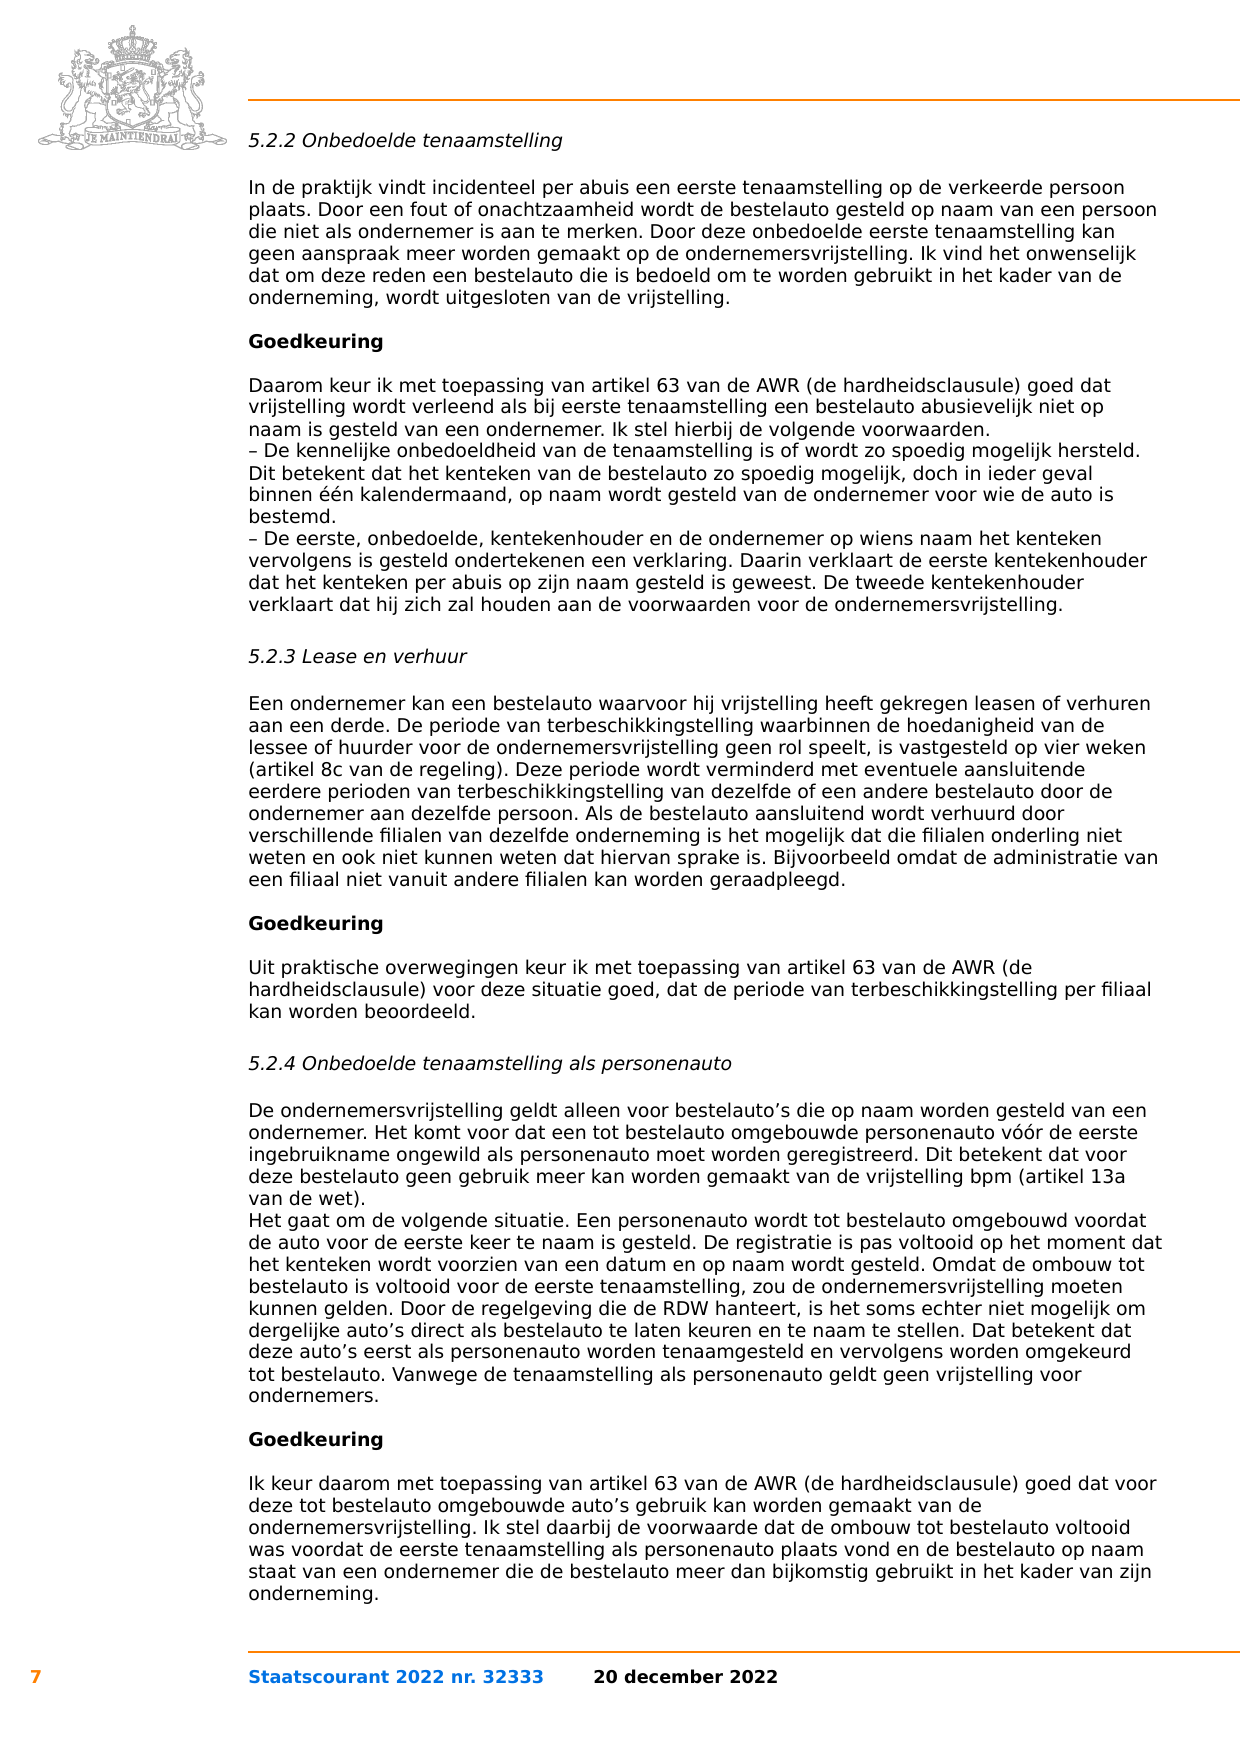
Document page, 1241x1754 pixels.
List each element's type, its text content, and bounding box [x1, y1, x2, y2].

text – De eerste, onbedoelde, kentekenhouder en de ondernemer op wiens naam het kenteken vervolgens is gesteld ondertekenen een verklaring. Daarin verklaart de eerste kentekenhouder dat het kenteken per abuis op zijn naam gesteld is geweest. De tweede kentekenhouder verklaart dat hij zich zal houden aan de voorwaarden voor de ondernemersvrijstelling. [248, 528, 1163, 616]
subtitle 5.2.3 Lease en verhuur [248, 646, 1163, 668]
subtitle Goedkeuring [248, 1429, 1163, 1451]
subtitle Goedkeuring [248, 913, 1163, 935]
subtitle 5.2.2 Onbedoelde tenaamstelling [248, 130, 1163, 152]
text – De kennelijke onbedoeldheid van de tenaamstelling is of wordt zo spoedig mogelijk hersteld. Dit betekent dat het kenteken van de bestelauto zo spoedig mogelijk, doch in ieder geval binnen één kalendermaand, op naam wordt gesteld van de ondernemer voor wie de auto is bestemd. [248, 440, 1163, 528]
text Een ondernemer kan een bestelauto waarvoor hij vrijstelling heeft gekregen leasen of verhuren aan een derde. De periode van terbeschikkingstelling waarbinnen de hoedanigheid van de lessee of huurder voor de ondernemersvrijstelling geen rol speelt, is vastgesteld op vier weken (artikel 8c van de regeling). Deze periode wordt verminderd met eventuele aansluitende eerdere perioden van terbeschikkingstelling van dezelfde of een andere bestelauto door de ondernemer aan dezelfde persoon. Als de bestelauto aansluitend wordt verhuurd door verschillende filialen van dezelfde onderneming is het mogelijk dat die filialen onderling niet weten en ook niet kunnen weten dat hiervan sprake is. Bijvoorbeeld omdat de administratie van een filiaal niet vanuit andere filialen kan worden geraadpleegd. [248, 693, 1163, 891]
subtitle 5.2.4 Onbedoelde tenaamstelling als personenauto [248, 1053, 1163, 1075]
text Daarom keur ik met toepassing van artikel 63 van de AWR (de hardheidsclausule) goed dat vrijstelling wordt verleend als bij eerste tenaamstelling een bestelauto abusievelijk niet op naam is gesteld van een ondernemer. Ik stel hierbij de volgende voorwaarden. [248, 374, 1163, 440]
subtitle Goedkeuring [248, 331, 1163, 353]
text De ondernemersvrijstelling geldt alleen voor bestelauto’s die op naam worden gesteld van een ondernemer. Het komt voor dat een tot bestelauto omgebouwde personenauto vóór de eerste ingebruikname ongewild als personenauto moet worden geregistreerd. Dit betekent dat voor deze bestelauto geen gebruik meer kan worden gemaakt van de vrijstelling bpm (artikel 13a van de wet). [248, 1100, 1163, 1209]
text Ik keur daarom met toepassing van artikel 63 van de AWR (de hardheidsclausule) goed dat voor deze tot bestelauto omgebouwde auto’s gebruik kan worden gemaakt van de ondernemersvrijstelling. Ik stel daarbij de voorwaarde dat de ombouw tot bestelauto voltooid was voordat de eerste tenaamstelling als personenauto plaats vond en de bestelauto op naam staat van een ondernemer die de bestelauto meer dan bijkomstig gebruikt in het kader van zijn onderneming. [248, 1473, 1163, 1605]
text In de praktijk vindt incidenteel per abuis een eerste tenaamstelling op de verkeerde persoon plaats. Door een fout of onachtzaamheid wordt de bestelauto gesteld op naam van een persoon die niet als ondernemer is aan te merken. Door deze onbedoelde eerste tenaamstelling kan geen aanspraak meer worden gemaakt op de ondernemersvrijstelling. Ik vind het onwenselijk dat om deze reden een bestelauto die is bedoeld om te worden gebruikt in het kader van de onderneming, wordt uitgesloten van de vrijstelling. [248, 177, 1163, 309]
text Uit praktische overwegingen keur ik met toepassing van artikel 63 van de AWR (de hardheidsclausule) voor deze situatie goed, dat de periode van terbeschikkingstelling per filiaal kan worden beoordeeld. [248, 957, 1163, 1023]
text Het gaat om de volgende situatie. Een personenauto wordt tot bestelauto omgebouwd voordat de auto voor de eerste keer te naam is gesteld. De registratie is pas voltooid op het moment dat het kenteken wordt voorzien van een datum en op naam wordt gesteld. Omdat de ombouw tot bestelauto is voltooid voor de eerste tenaamstelling, zou de ondernemersvrijstelling moeten kunnen gelden. Door de regelgeving die de RDW hanteert, is het soms echter niet mogelijk om dergelijke auto’s direct als bestelauto te laten keuren en te naam te stellen. Dat betekent dat deze auto’s eerst als personenauto worden tenaamgesteld en vervolgens worden omgekeurd tot bestelauto. Vanwege de tenaamstelling als personenauto geldt geen vrijstelling voor ondernemers. [248, 1209, 1163, 1407]
picture [38, 25, 227, 150]
